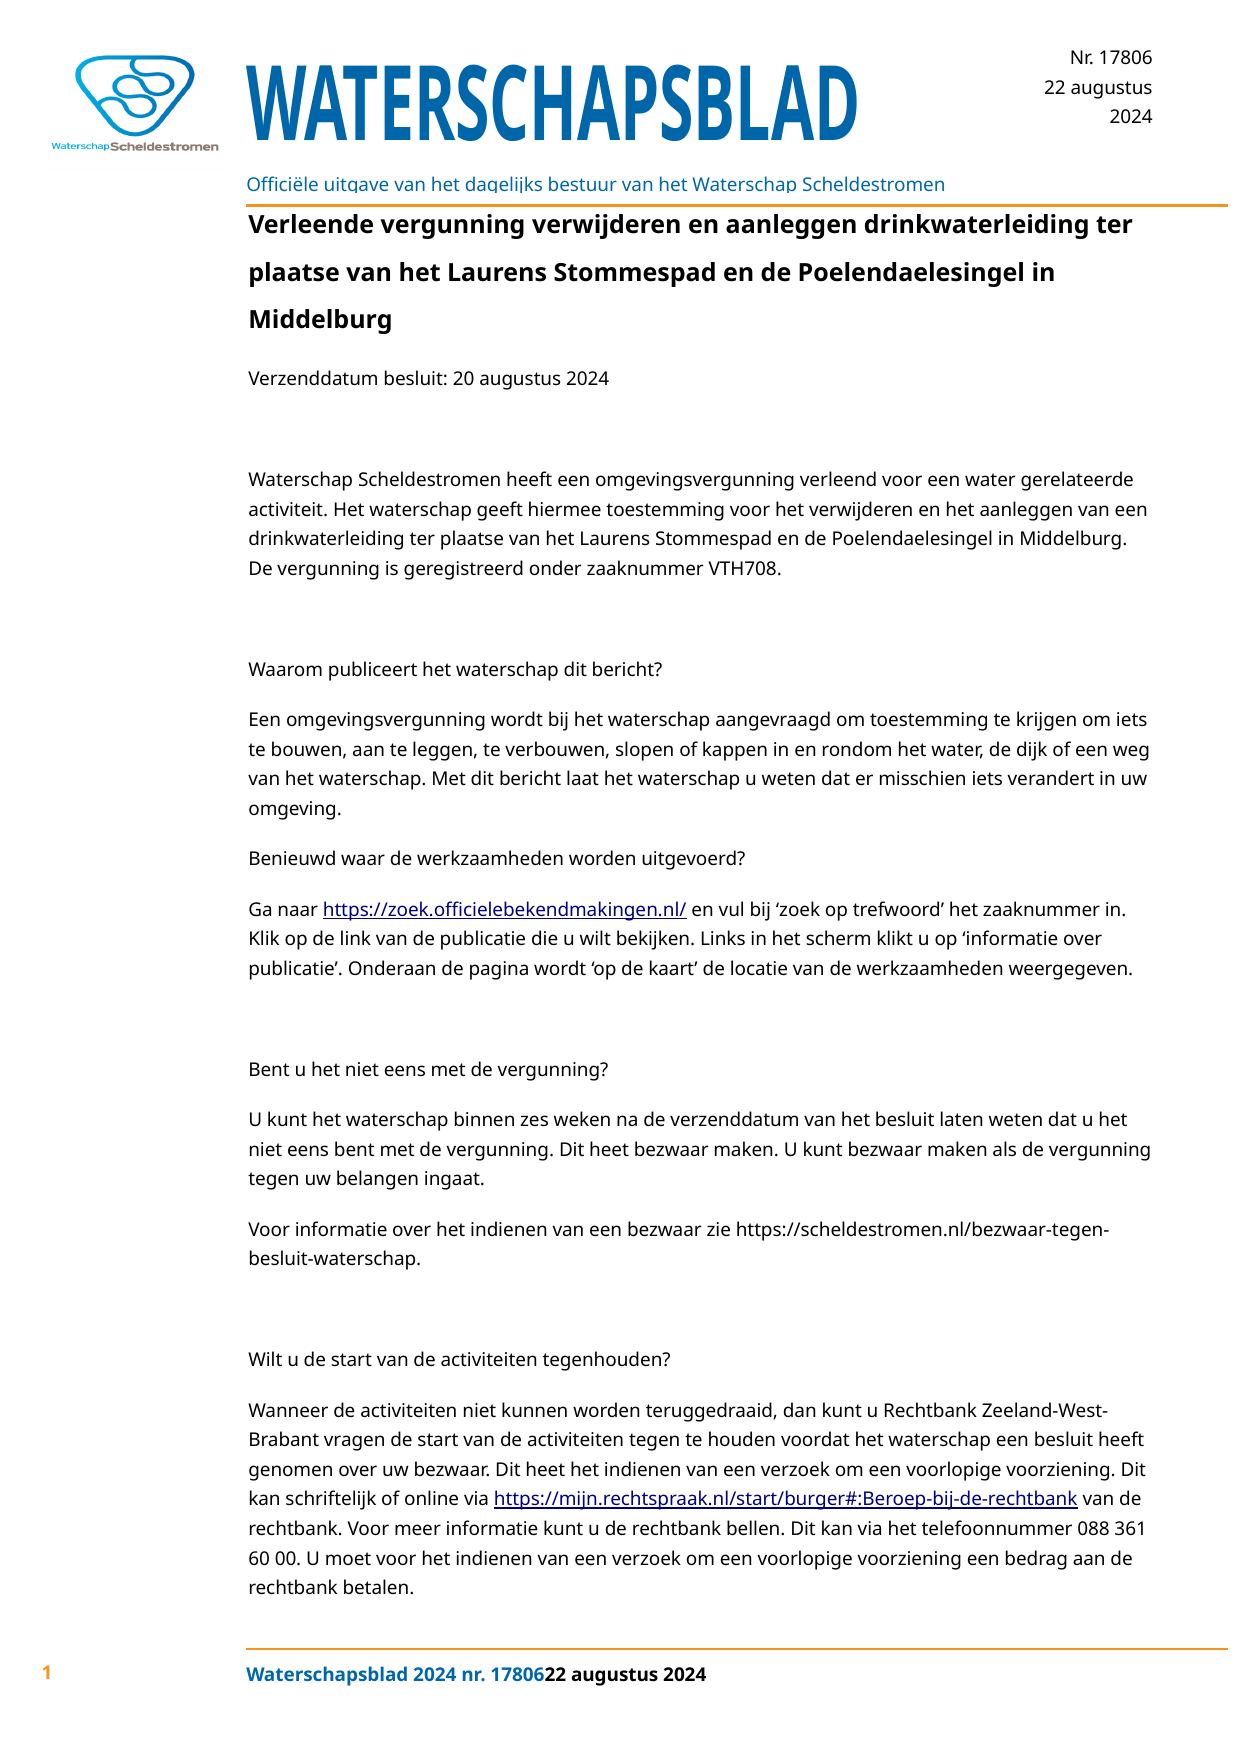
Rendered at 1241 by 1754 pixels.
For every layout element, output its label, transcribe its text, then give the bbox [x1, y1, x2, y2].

picture [41, 47, 231, 172]
text Wanneer de activiteiten niet kunnen worden teruggedraaid, dan kunt u Rechtbank Zeeland-West-Brabant vragen de start van de activiteiten tegen te houden voordat het waterschap een besluit heeft genomen over uw bezwaar. Dit heet het indienen van een verzoek om een voorlopige voorziening. Dit kan schriftelijk of online via https://mijn.rechtspraak.nl/start/burger#:Beroep-bij-de-rechtbank van de rechtbank. Voor meer informatie kunt u de rechtbank bellen. Dit kan via het telefoonnummer 088 361 60 00. U moet voor het indienen van een verzoek om een voorlopige voorziening een bedrag aan de rechtbank betalen. [248, 1397, 1152, 1600]
text Voor informatie over het indienen van een bezwaar zie https://scheldestromen.nl/bezwaar-tegen-besluit-waterschap. [248, 1216, 1152, 1271]
text U kunt het waterschap binnen zes weken na de verzenddatum van het besluit laten weten dat u het niet eens bent met de vergunning. Dit heet bezwaar maken. U kunt bezwaar maken als de vergunning tegen uw belangen ingaat. [248, 1106, 1152, 1191]
text Bent u het niet eens met de vergunning? [248, 1056, 1152, 1082]
text Benieuwd waar de werkzaamheden worden uitgevoerd? [248, 846, 1152, 871]
text Ga naar https://zoek.officielebekendmakingen.nl/ en vul bij ‘zoek op trefwoord’ het zaaknummer in. Klik op de link van de publicatie die u wilt bekijken. Links in het scherm klikt u op ‘informatie over publicatie’. Onderaan de pagina wordt ‘op de kaart’ de locatie van de werkzaamheden weergegeven. [248, 896, 1152, 981]
text Wilt u de start van de activiteiten tegenhouden? [248, 1346, 1152, 1372]
text Waarom publiceert het waterschap dit bericht? [248, 656, 1152, 682]
text Verzenddatum besluit: 20 augustus 2024 [248, 366, 1152, 391]
text Een omgevingsvergunning wordt bij het waterschap aangevraagd om toestemming te krijgen om iets te bouwen, aan te leggen, te verbouwen, slopen of kappen in en rondom het water, de dijk of een weg van het waterschap. Met dit bericht laat het waterschap u weten dat er misschien iets verandert in uw omgeving. [248, 706, 1152, 821]
text Waterschap Scheldestromen heeft een omgevingsvergunning verleend voor een water gerelateerde activiteit. Het waterschap geeft hiermee toestemming voor het verwijderen en het aanleggen van een drinkwaterleiding ter plaatse van het Laurens Stommespad en de Poelendaelesingel in Middelburg. De vergunning is geregistreerd onder zaaknummer VTH708. [248, 466, 1152, 581]
text Verleende vergunning verwijderen en aanleggen drinkwaterleiding ter plaatse van het Laurens Stommespad en de Poelendaelesingel in Middelburg [248, 207, 1152, 336]
